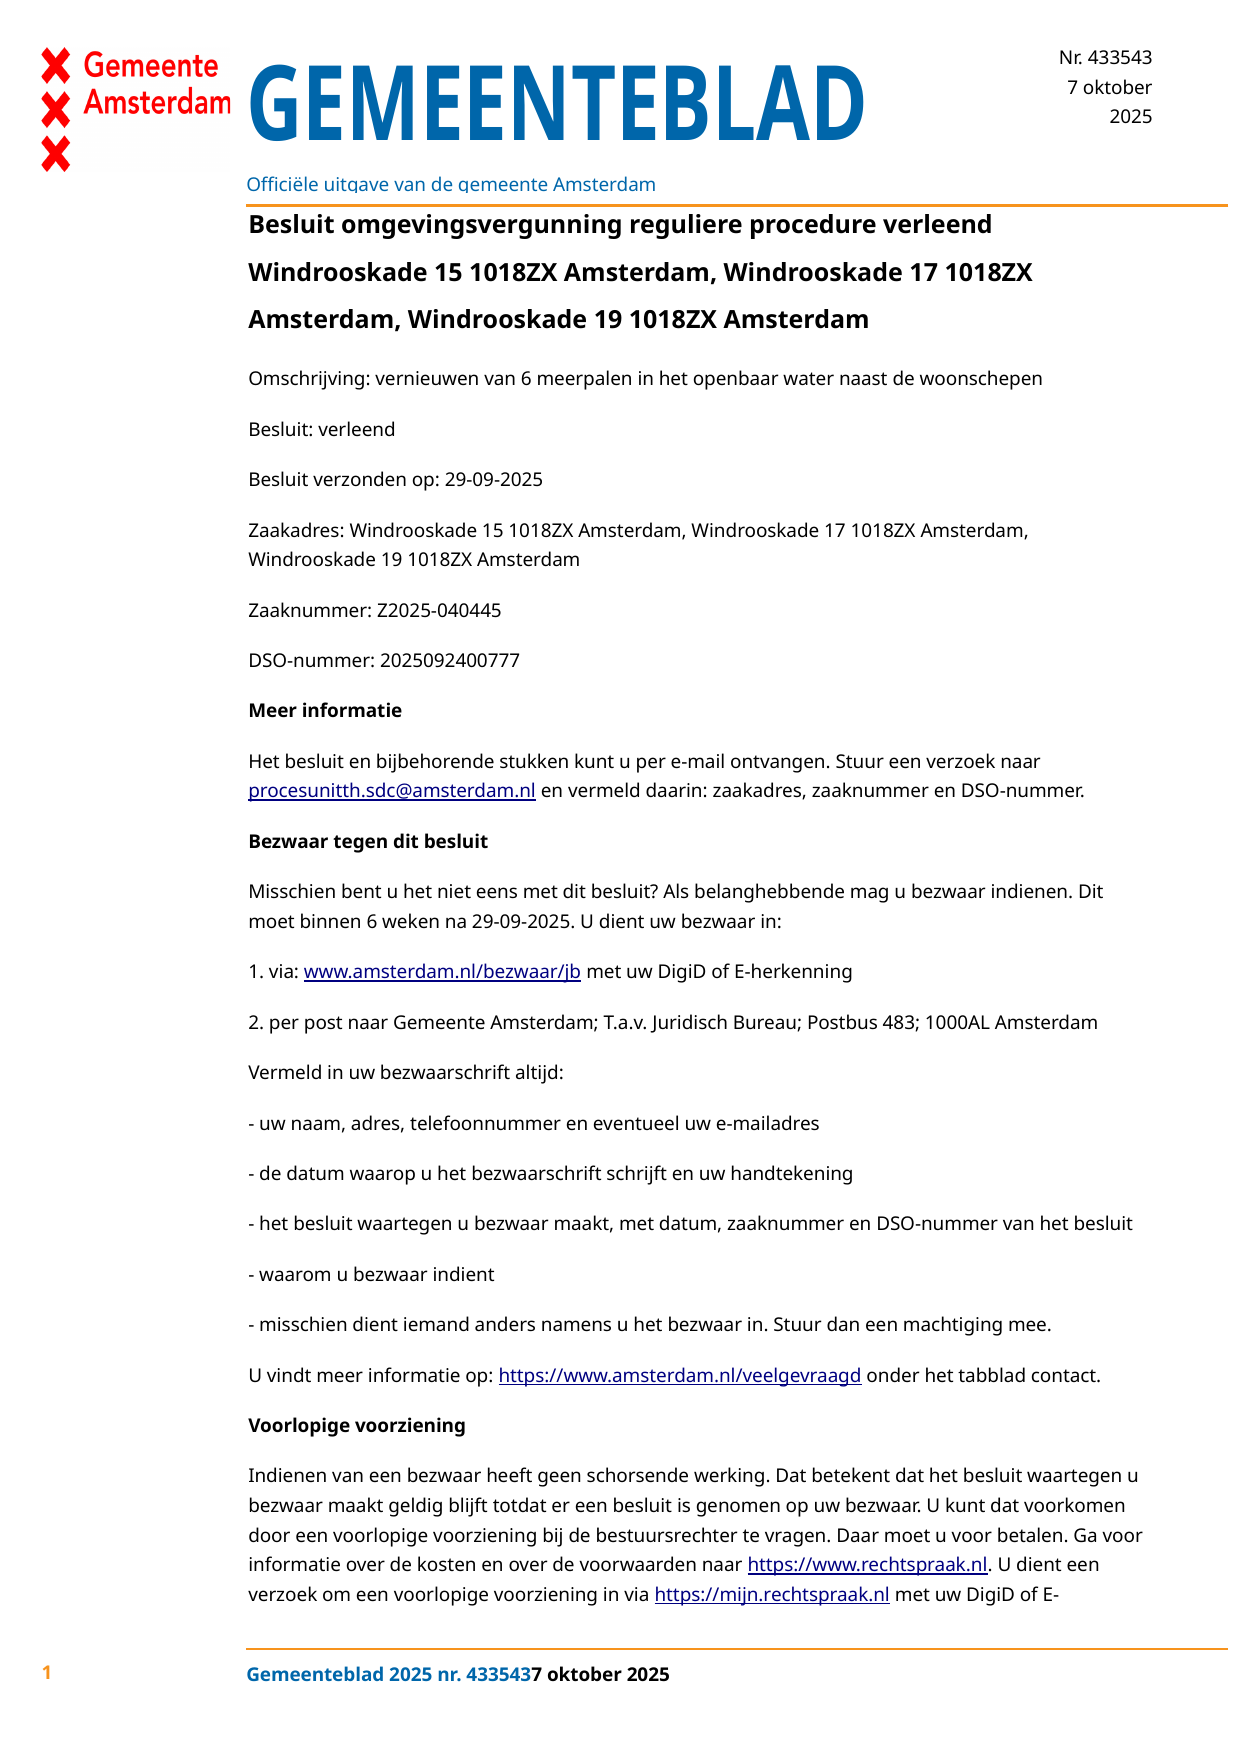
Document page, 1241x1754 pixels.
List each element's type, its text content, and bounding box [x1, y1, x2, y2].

text Besluit omgevingsvergunning reguliere procedure verleend Windrooskade 15 1018ZX Amsterdam, Windrooskade 17 1018ZX Amsterdam, Windrooskade 19 1018ZX Amsterdam [248, 207, 1152, 336]
text Indienen van een bezwaar heeft geen schorsende werking. Dat betekent dat het besluit waartegen u bezwaar maakt geldig blijft totdat er een besluit is genomen op uw bezwaar. U kunt dat voorkomen door een voorlopige voorziening bij de bestuursrechter te vragen. Daar moet u voor betalen. Ga voor informatie over de kosten en over de voorwaarden naar https://www.rechtspraak.nl. U dient een verzoek om een voorlopige voorziening in via https://mijn.rechtspraak.nl met uw DigiD of E- [248, 1463, 1152, 1607]
text Zaaknummer: Z2025-040445 [248, 597, 1152, 622]
text - waarom u bezwaar indient [248, 1261, 1152, 1287]
text Besluit: verleend [248, 416, 1152, 442]
picture [41, 47, 231, 172]
text Meer informatie [248, 698, 1152, 723]
text U vindt meer informatie op: https://www.amsterdam.nl/veelgevraagd onder het tabblad contact. [248, 1362, 1152, 1387]
text - uw naam, adres, telefoonnummer en eventueel uw e-mailadres [248, 1110, 1152, 1135]
text - misschien dient iemand anders namens u het bezwaar in. Stuur dan een machtiging mee. [248, 1311, 1152, 1337]
text Misschien bent u het niet eens met dit besluit? Als belanghebbende mag u bezwaar indienen. Dit moet binnen 6 weken na 29-09-2025. U dient uw bezwaar in: [248, 878, 1152, 934]
text Vermeld in uw bezwaarschrift altijd: [248, 1059, 1152, 1085]
text Omschrijving: vernieuwen van 6 meerpalen in het openbaar water naast de woonschepen [248, 366, 1152, 391]
text Bezwaar tegen dit besluit [248, 828, 1152, 854]
text 2. per post naar Gemeente Amsterdam; T.a.v. Juridisch Bureau; Postbus 483; 1000AL Amsterdam [248, 1009, 1152, 1034]
text Het besluit en bijbehorende stukken kunt u per e-mail ontvangen. Stuur een verzoek naar procesunitth.sdc@amsterdam.nl en vermeld daarin: zaakadres, zaaknummer en DSO-nummer. [248, 748, 1152, 803]
text Besluit verzonden op: 29-09-2025 [248, 466, 1152, 492]
text DSO-nummer: 2025092400777 [248, 647, 1152, 673]
text 1. via: www.amsterdam.nl/bezwaar/jb met uw DigiD of E-herkenning [248, 958, 1152, 984]
text - de datum waarop u het bezwaarschrift schrijft en uw handtekening [248, 1160, 1152, 1186]
text - het besluit waartegen u bezwaar maakt, met datum, zaaknummer en DSO-nummer van het besluit [248, 1211, 1152, 1236]
text Zaakadres: Windrooskade 15 1018ZX Amsterdam, Windrooskade 17 1018ZX Amsterdam, Windrooskade 19 1018ZX Amsterdam [248, 517, 1152, 572]
text Voorlopige voorziening [248, 1412, 1152, 1438]
